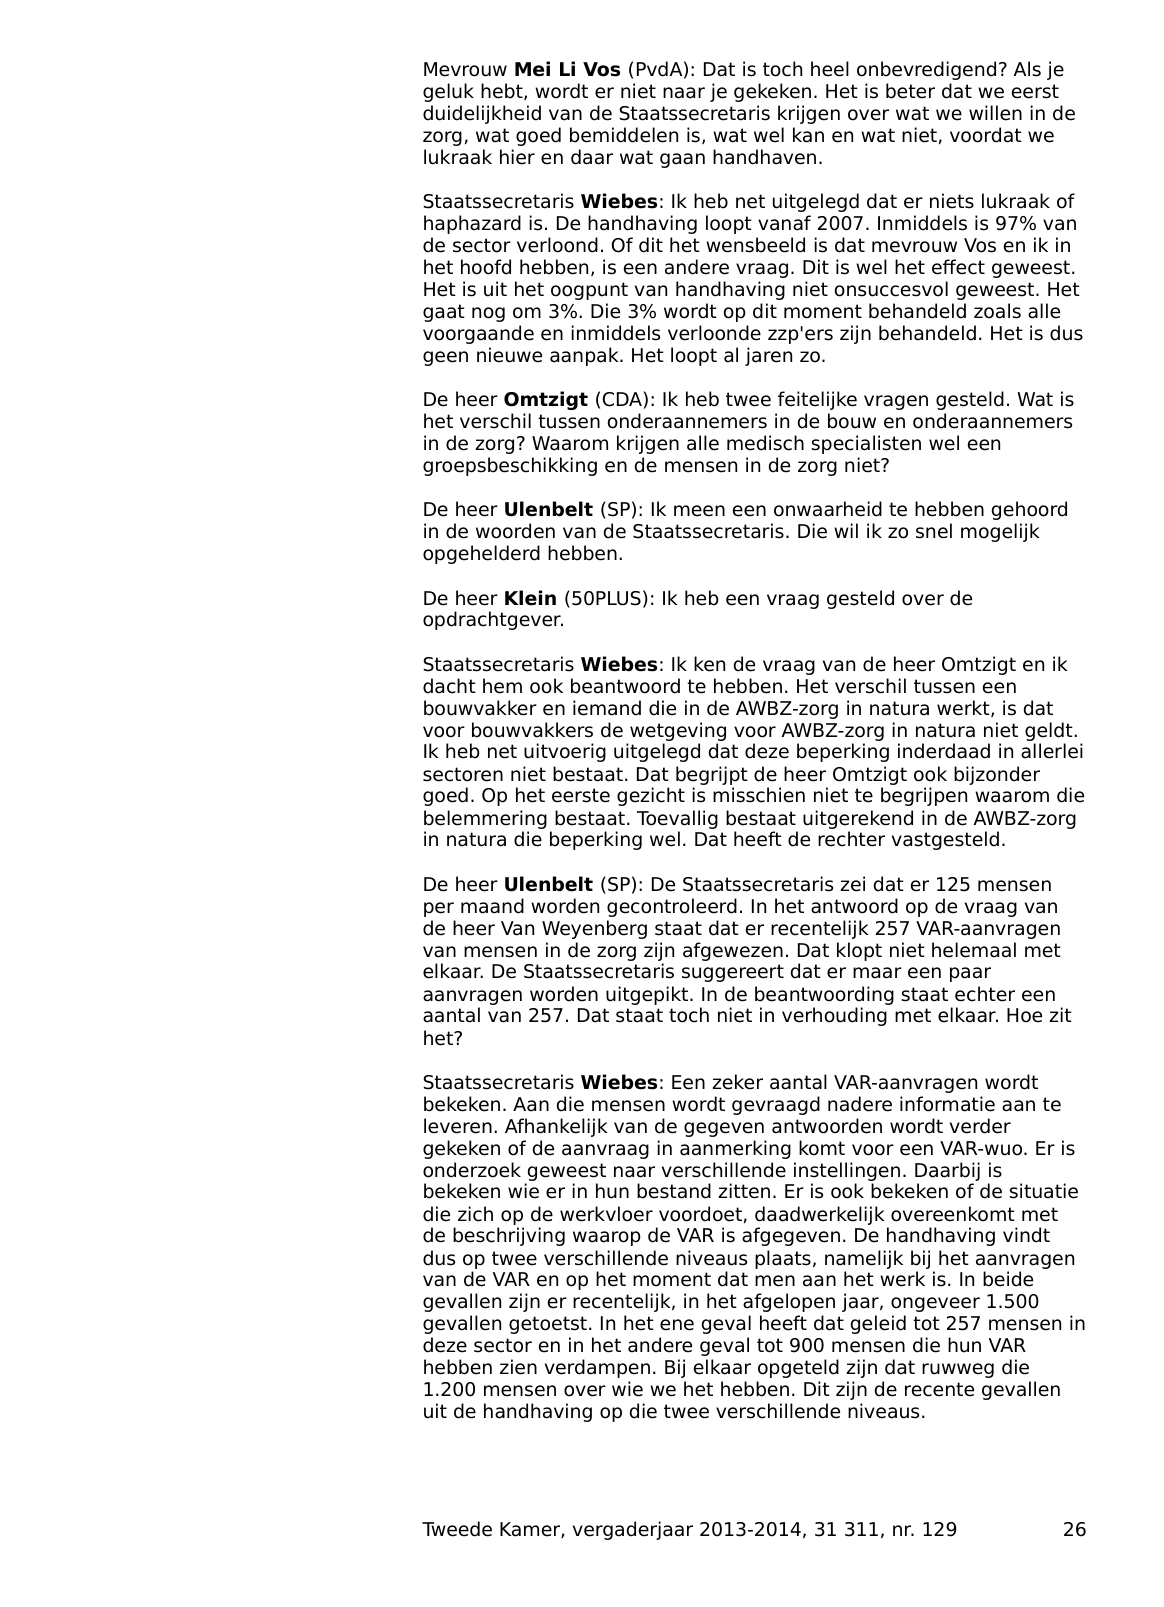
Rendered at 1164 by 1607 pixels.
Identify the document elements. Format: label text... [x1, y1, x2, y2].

text De heer Klein (50PLUS): Ik heb een vraag gesteld over de opdrachtgever. [422, 587, 1087, 631]
text Staatssecretaris Wiebes: Ik heb net uitgelegd dat er niets lukraak of haphazard is. De handhaving loopt vanaf 2007. Inmiddels is 97% van de sector verloond. Of dit het wensbeeld is dat mevrouw Vos en ik in het hoofd hebben, is een andere vraag. Dit is wel het effect geweest. Het is uit het oogpunt van handhaving niet onsuccesvol geweest. Het gaat nog om 3%. Die 3% wordt op dit moment behandeld zoals alle voorgaande en inmiddels verloonde zzp'ers zijn behandeld. Het is dus geen nieuwe aanpak. Het loopt al jaren zo. [422, 191, 1087, 367]
text De heer Omtzigt (CDA): Ik heb twee feitelijke vragen gesteld. Wat is het verschil tussen onderaannemers in de bouw en onderaannemers in de zorg? Waarom krijgen alle medisch specialisten wel een groepsbeschikking en de mensen in de zorg niet? [422, 389, 1087, 477]
text Mevrouw Mei Li Vos (PvdA): Dat is toch heel onbevredigend? Als je geluk hebt, wordt er niet naar je gekeken. Het is beter dat we eerst duidelijkheid van de Staatssecretaris krijgen over wat we willen in de zorg, wat goed bemiddelen is, wat wel kan en wat niet, voordat we lukraak hier en daar wat gaan handhaven. [422, 59, 1087, 169]
text De heer Ulenbelt (SP): Ik meen een onwaarheid te hebben gehoord in de woorden van de Staatssecretaris. Die wil ik zo snel mogelijk opgehelderd hebben. [422, 499, 1087, 565]
text Staatssecretaris Wiebes: Een zeker aantal VAR-aanvragen wordt bekeken. Aan die mensen wordt gevraagd nadere informatie aan te leveren. Afhankelijk van de gegeven antwoorden wordt verder gekeken of de aanvraag in aanmerking komt voor een VAR-wuo. Er is onderzoek geweest naar verschillende instellingen. Daarbij is bekeken wie er in hun bestand zitten. Er is ook bekeken of de situatie die zich op de werkvloer voordoet, daadwerkelijk overeenkomt met de beschrijving waarop de VAR is afgegeven. De handhaving vindt dus op twee verschillende niveaus plaats, namelijk bij het aanvragen van de VAR en op het moment dat men aan het werk is. In beide gevallen zijn er recentelijk, in het afgelopen jaar, ongeveer 1.500 gevallen getoetst. In het ene geval heeft dat geleid tot 257 mensen in deze sector en in het andere geval tot 900 mensen die hun VAR hebben zien verdampen. Bij elkaar opgeteld zijn dat ruwweg die 1.200 mensen over wie we het hebben. Dit zijn de recente gevallen uit de handhaving op die twee verschillende niveaus. [422, 1072, 1087, 1423]
text Staatssecretaris Wiebes: Ik ken de vraag van de heer Omtzigt en ik dacht hem ook beantwoord te hebben. Het verschil tussen een bouwvakker en iemand die in de AWBZ-zorg in natura werkt, is dat voor bouwvakkers de wetgeving voor AWBZ-zorg in natura niet geldt. Ik heb net uitvoerig uitgelegd dat deze beperking inderdaad in allerlei sectoren niet bestaat. Dat begrijpt de heer Omtzigt ook bijzonder goed. Op het eerste gezicht is misschien niet te begrijpen waarom die belemmering bestaat. Toevallig bestaat uitgerekend in de AWBZ-zorg in natura die beperking wel. Dat heeft de rechter vastgesteld. [422, 653, 1087, 851]
text De heer Ulenbelt (SP): De Staatssecretaris zei dat er 125 mensen per maand worden gecontroleerd. In het antwoord op de vraag van de heer Van Weyenberg staat dat er recentelijk 257 VAR-aanvragen van mensen in de zorg zijn afgewezen. Dat klopt niet helemaal met elkaar. De Staatssecretaris suggereert dat er maar een paar aanvragen worden uitgepikt. In de beantwoording staat echter een aantal van 257. Dat staat toch niet in verhouding met elkaar. Hoe zit het? [422, 873, 1087, 1049]
